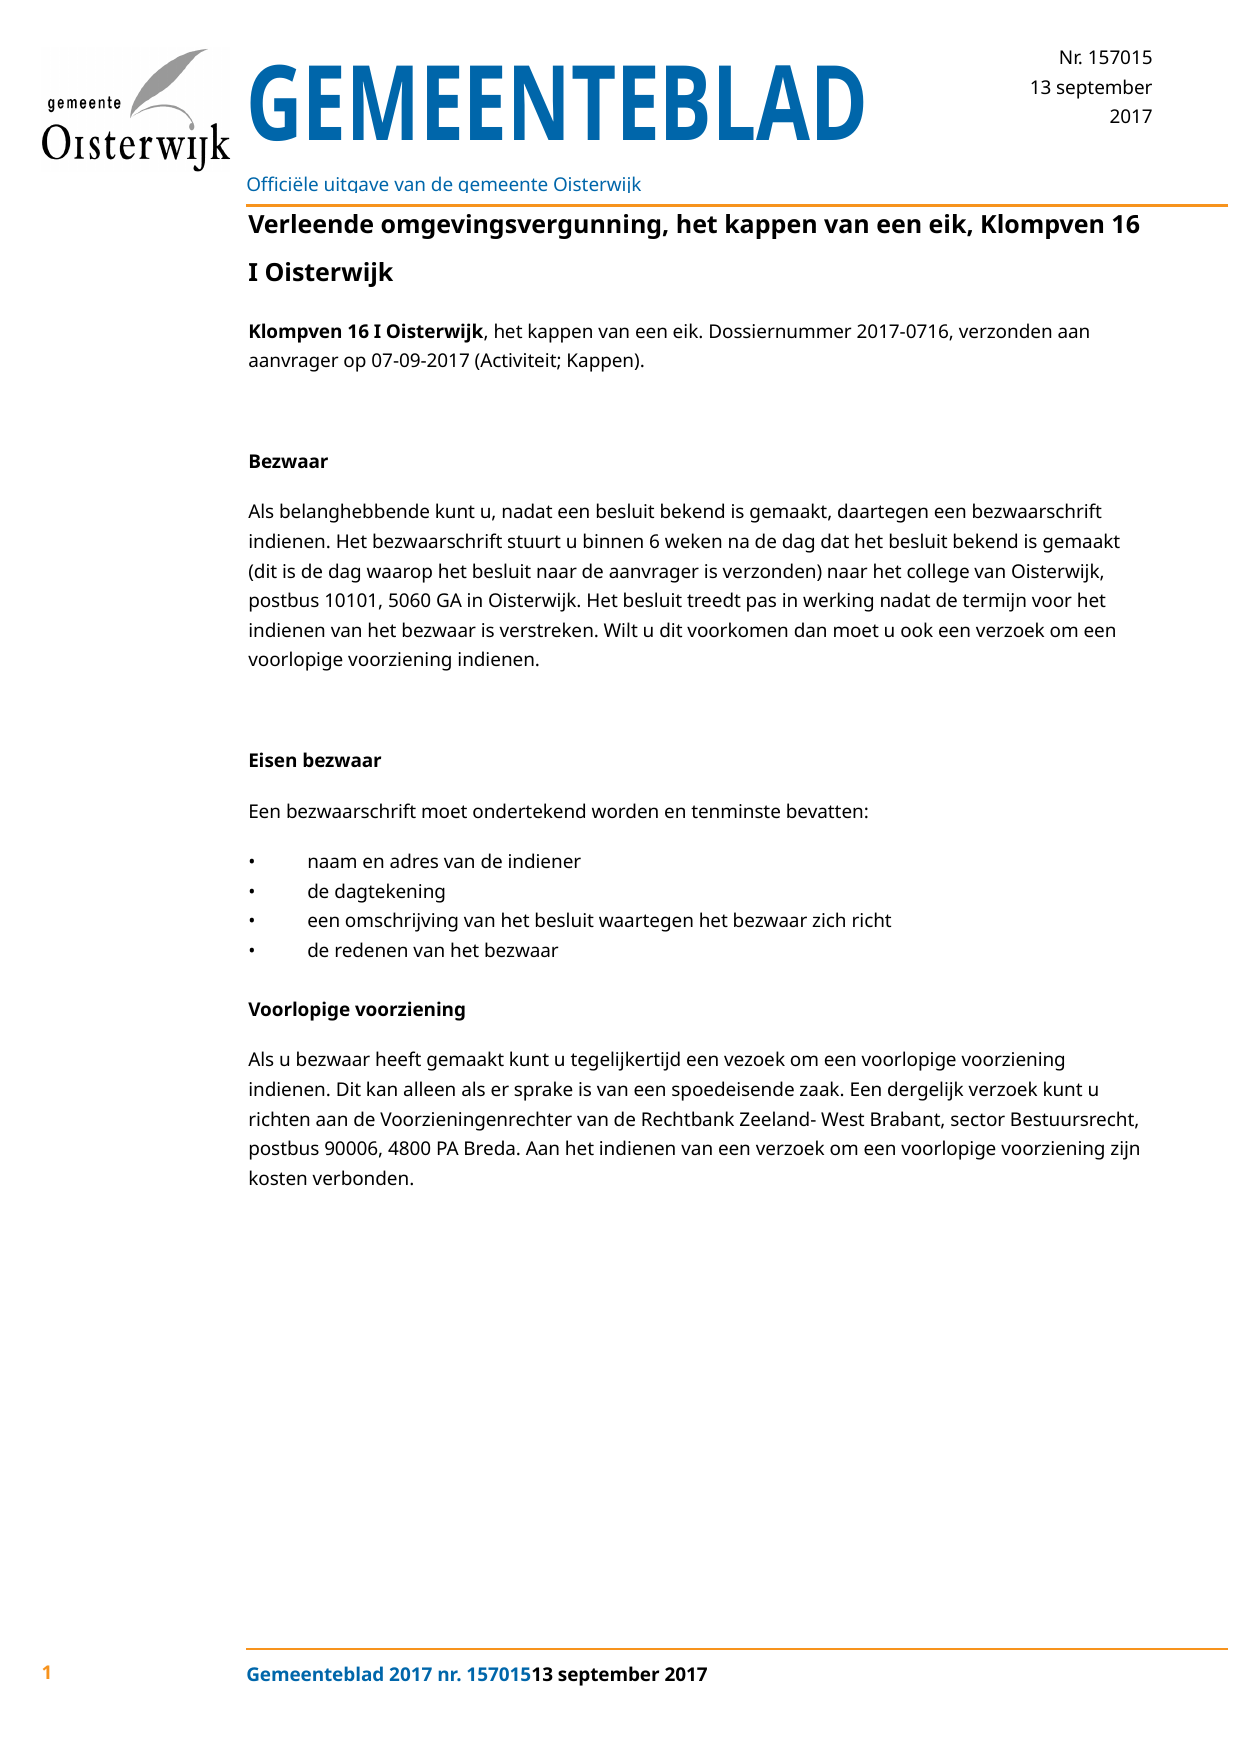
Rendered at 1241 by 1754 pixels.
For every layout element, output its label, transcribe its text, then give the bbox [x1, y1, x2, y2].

text Klompven 16 I Oisterwijk, het kappen van een eik. Dossiernummer 2017-0716, verzonden aan aanvrager op 07-09-2017 (Activiteit; Kappen). [248, 318, 1152, 373]
list de dagtekening [248, 878, 1152, 904]
text Eisen bezwaar [248, 747, 1152, 773]
picture [41, 47, 231, 172]
list een omschrijving van het besluit waartegen het bezwaar zich richt [248, 907, 1152, 933]
text Voorlopige voorziening [248, 996, 1152, 1022]
text Bezwaar [248, 448, 1152, 474]
text Verleende omgevingsvergunning, het kappen van een eik, Klompven 16 I Oisterwijk [248, 207, 1152, 288]
list de redenen van het bezwaar [248, 937, 1152, 963]
text Als belanghebbende kunt u, nadat een besluit bekend is gemaakt, daartegen een bezwaarschrift indienen. Het bezwaarschrift stuurt u binnen 6 weken na de dag dat het besluit bekend is gemaakt (dit is de dag waarop het besluit naar de aanvrager is verzonden) naar het college van Oisterwijk, postbus 10101, 5060 GA in Oisterwijk. Het besluit treedt pas in werking nadat de termijn voor het indienen van het bezwaar is verstreken. Wilt u dit voorkomen dan moet u ook een verzoek om een voorlopige voorziening indienen. [248, 499, 1152, 672]
list naam en adres van de indiener [248, 848, 1152, 874]
text Als u bezwaar heeft gemaakt kunt u tegelijkertijd een vezoek om een voorlopige voorziening indienen. Dit kan alleen als er sprake is van een spoedeisende zaak. Een dergelijk verzoek kunt u richten aan de Voorzieningenrechter van de Rechtbank Zeeland- West Brabant, sector Bestuursrecht, postbus 90006, 4800 PA Breda. Aan het indienen van een verzoek om een voorlopige voorziening zijn kosten verbonden. [248, 1047, 1152, 1191]
text Een bezwaarschrift moet ondertekend worden en tenminste bevatten: [248, 798, 1152, 824]
